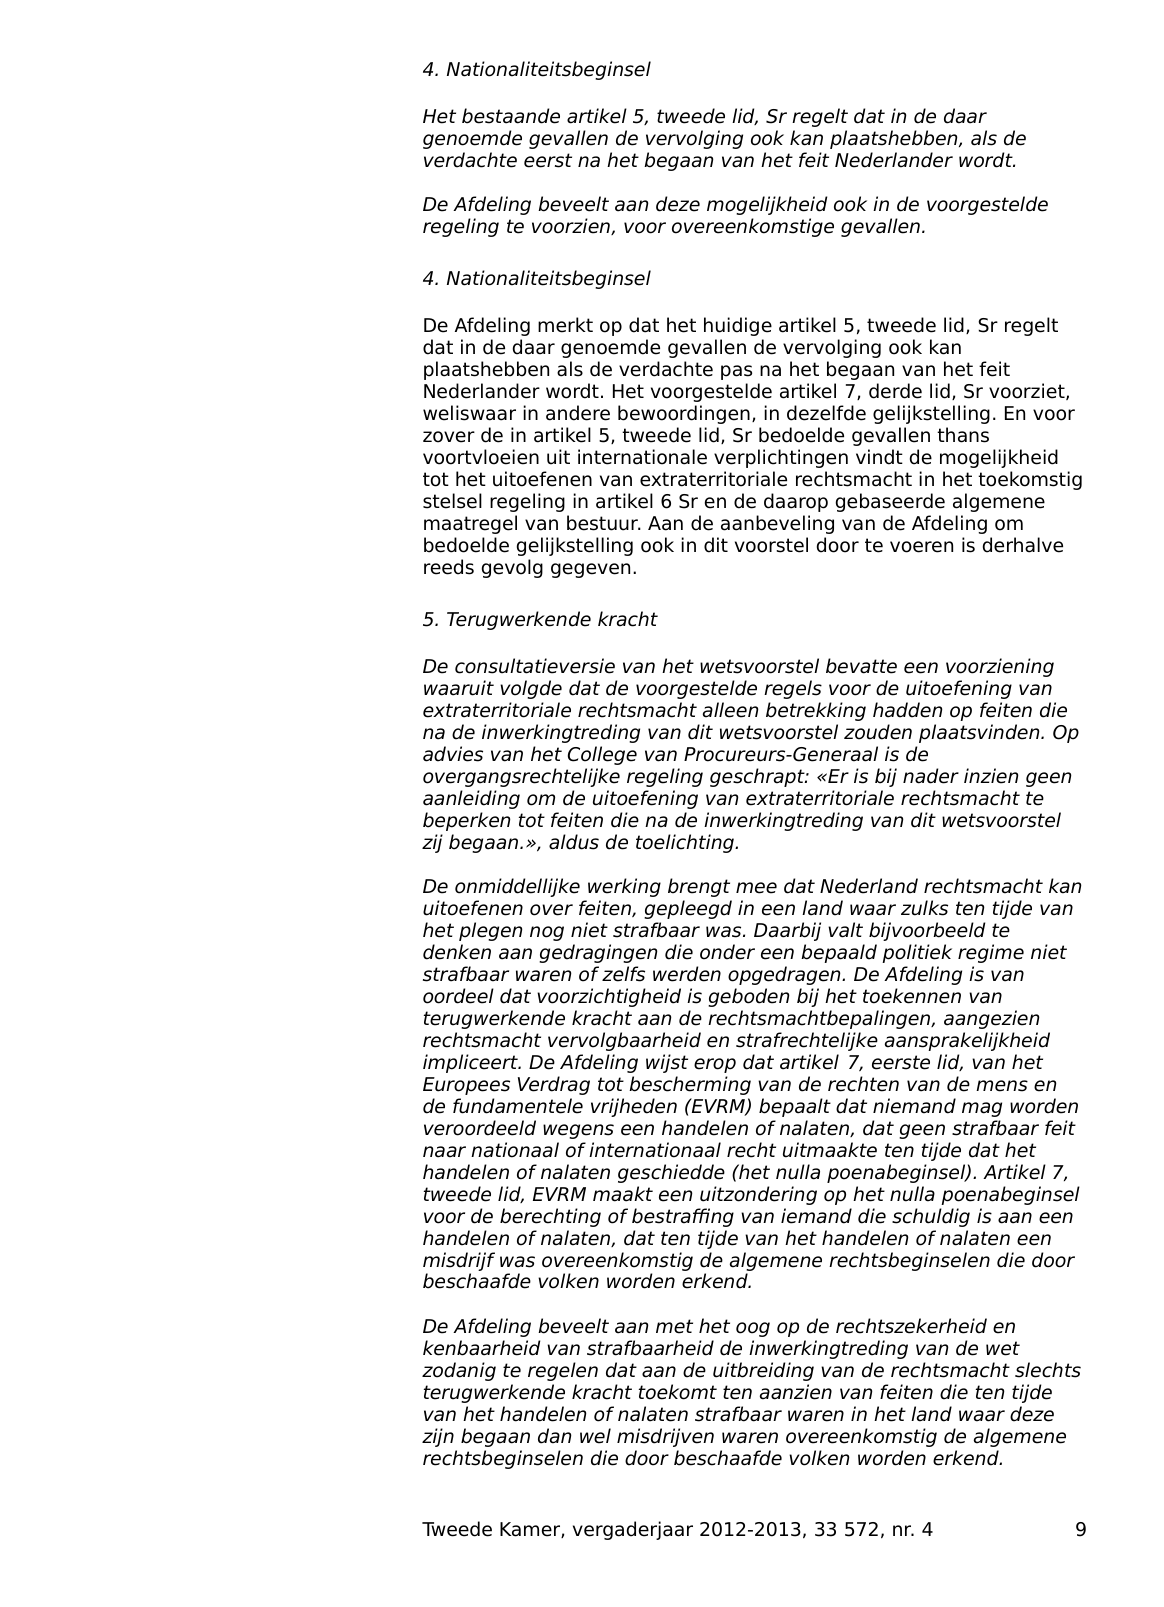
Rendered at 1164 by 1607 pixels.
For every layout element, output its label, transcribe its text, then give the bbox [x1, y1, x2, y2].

subtitle 4. Nationaliteitsbeginsel [422, 59, 1087, 81]
text De onmiddellijke werking brengt mee dat Nederland rechtsmacht kan uitoefenen over feiten, gepleegd in een land waar zulks ten tijde van het plegen nog niet strafbaar was. Daarbij valt bijvoorbeeld te denken aan gedragingen die onder een bepaald politiek regime niet strafbaar waren of zelfs werden opgedragen. De Afdeling is van oordeel dat voorzichtigheid is geboden bij het toekennen van terugwerkende kracht aan de rechtsmachtbepalingen, aangezien rechtsmacht vervolgbaarheid en strafrechtelijke aansprakelijkheid impliceert. De Afdeling wijst erop dat artikel 7, eerste lid, van het Europees Verdrag tot bescherming van de rechten van de mens en de fundamentele vrijheden (EVRM) bepaalt dat niemand mag worden veroordeeld wegens een handelen of nalaten, dat geen strafbaar feit naar nationaal of internationaal recht uitmaakte ten tijde dat het handelen of nalaten geschiedde (het nulla poenabeginsel). Artikel 7, tweede lid, EVRM maakt een uitzondering op het nulla poenabeginsel voor de berechting of bestraffing van iemand die schuldig is aan een handelen of nalaten, dat ten tijde van het handelen of nalaten een misdrijf was overeenkomstig de algemene rechtsbeginselen die door beschaafde volken worden erkend. [422, 876, 1087, 1293]
text De consultatieversie van het wetsvoorstel bevatte een voorziening waaruit volgde dat de voorgestelde regels voor de uitoefening van extraterritoriale rechtsmacht alleen betrekking hadden op feiten die na de inwerkingtreding van dit wetsvoorstel zouden plaatsvinden. Op advies van het College van Procureurs-Generaal is de overgangsrechtelijke regeling geschrapt: «Er is bij nader inzien geen aanleiding om de uitoefening van extraterritoriale rechtsmacht te beperken tot feiten die na de inwerkingtreding van dit wetsvoorstel zij begaan.», aldus de toelichting. [422, 656, 1087, 854]
subtitle 5. Terugwerkende kracht [422, 609, 1087, 631]
text Het bestaande artikel 5, tweede lid, Sr regelt dat in de daar genoemde gevallen de vervolging ook kan plaatshebben, als de verdachte eerst na het begaan van het feit Nederlander wordt. [422, 106, 1087, 172]
text De Afdeling merkt op dat het huidige artikel 5, tweede lid, Sr regelt dat in de daar genoemde gevallen de vervolging ook kan plaatshebben als de verdachte pas na het begaan van het feit Nederlander wordt. Het voorgestelde artikel 7, derde lid, Sr voorziet, weliswaar in andere bewoordingen, in dezelfde gelijkstelling. En voor zover de in artikel 5, tweede lid, Sr bedoelde gevallen thans voortvloeien uit internationale verplichtingen vindt de mogelijkheid tot het uitoefenen van extraterritoriale rechtsmacht in het toekomstig stelsel regeling in artikel 6 Sr en de daarop gebaseerde algemene maatregel van bestuur. Aan de aanbeveling van de Afdeling om bedoelde gelijkstelling ook in dit voorstel door te voeren is derhalve reeds gevolg gegeven. [422, 315, 1087, 579]
text De Afdeling beveelt aan deze mogelijkheid ook in de voorgestelde regeling te voorzien, voor overeenkomstige gevallen. [422, 194, 1087, 238]
text De Afdeling beveelt aan met het oog op de rechtszekerheid en kenbaarheid van strafbaarheid de inwerkingtreding van de wet zodanig te regelen dat aan de uitbreiding van de rechtsmacht slechts terugwerkende kracht toekomt ten aanzien van feiten die ten tijde van het handelen of nalaten strafbaar waren in het land waar deze zijn begaan dan wel misdrijven waren overeenkomstig de algemene rechtsbeginselen die door beschaafde volken worden erkend. [422, 1316, 1087, 1469]
subtitle 4. Nationaliteitsbeginsel [422, 268, 1087, 290]
